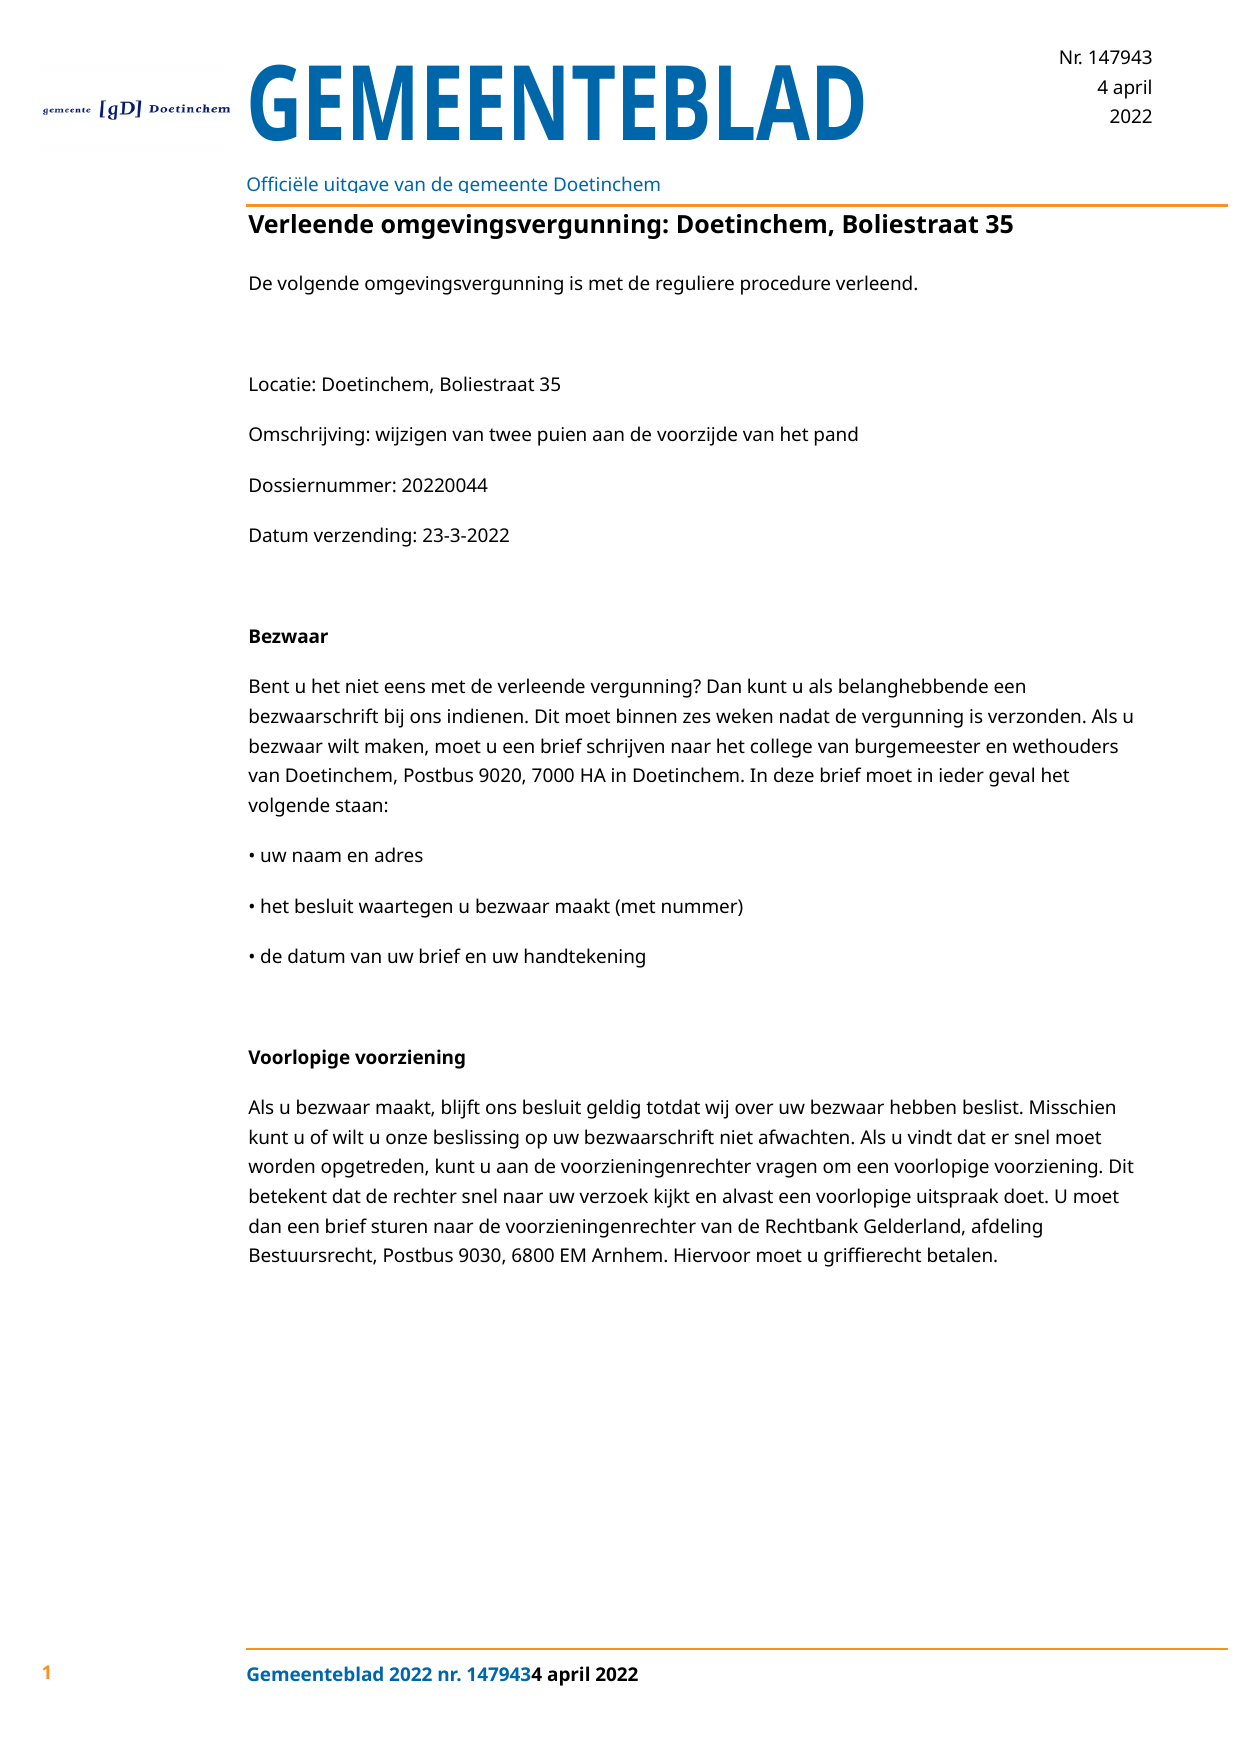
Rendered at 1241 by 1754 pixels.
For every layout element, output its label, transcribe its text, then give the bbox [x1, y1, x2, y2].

text Datum verzending: 23-3-2022 [248, 522, 1152, 548]
text Voorlopige voorziening [248, 1044, 1152, 1070]
text • uw naam en adres [248, 842, 1152, 868]
text Bent u het niet eens met de verleende vergunning? Dan kunt u als belanghebbende een bezwaarschrift bij ons indienen. Dit moet binnen zes weken nadat de vergunning is verzonden. Als u bezwaar wilt maken, moet u een brief schrijven naar het college van burgemeester en wethouders van Doetinchem, Postbus 9020, 7000 HA in Doetinchem. In deze brief moet in ieder geval het volgende staan: [248, 674, 1152, 818]
text • de datum van uw brief en uw handtekening [248, 943, 1152, 969]
text Als u bezwaar maakt, blijft ons besluit geldig totdat wij over uw bezwaar hebben beslist. Misschien kunt u of wilt u onze beslissing op uw bezwaarschrift niet afwachten. Als u vindt dat er snel moet worden opgetreden, kunt u aan de voorzieningenrechter vragen om een voorlopige voorziening. Dit betekent dat de rechter snel naar uw verzoek kijkt en alvast een voorlopige uitspraak doet. U moet dan een brief sturen naar de voorzieningenrechter van de Rechtbank Gelderland, afdeling Bestuursrecht, Postbus 9030, 6800 EM Arnhem. Hiervoor moet u griffierecht betalen. [248, 1094, 1152, 1268]
text Bezwaar [248, 623, 1152, 649]
text De volgende omgevingsvergunning is met de reguliere procedure verleend. [248, 270, 1152, 296]
text Verleende omgevingsvergunning: Doetinchem, Boliestraat 35 [248, 207, 1152, 241]
picture [41, 47, 231, 172]
text Omschrijving: wijzigen van twee puien aan de voorzijde van het pand [248, 422, 1152, 447]
text Locatie: Doetinchem, Boliestraat 35 [248, 371, 1152, 397]
text • het besluit waartegen u bezwaar maakt (met nummer) [248, 893, 1152, 918]
text Dossiernummer: 20220044 [248, 472, 1152, 498]
